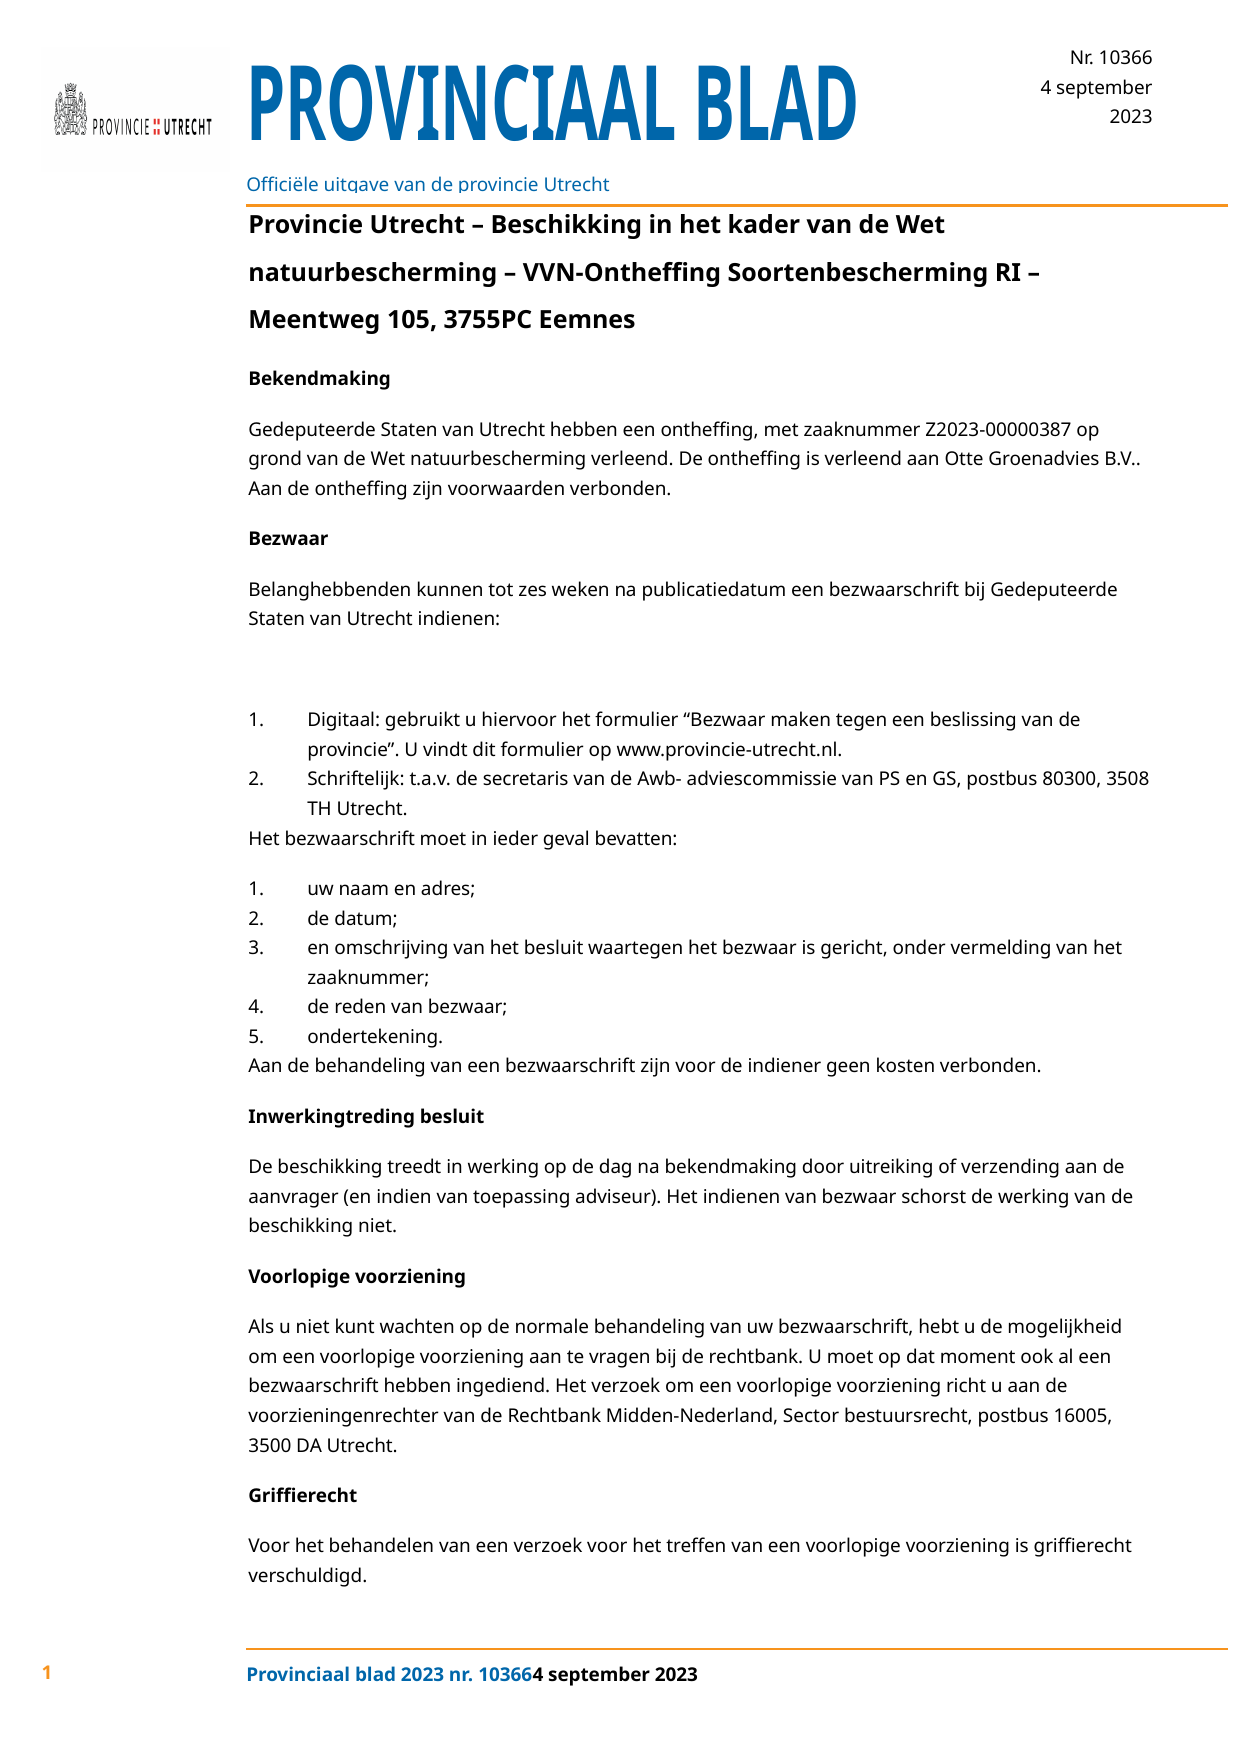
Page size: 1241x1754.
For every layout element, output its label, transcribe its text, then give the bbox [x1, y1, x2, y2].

text Aan de behandeling van een bezwaarschrift zijn voor de indiener geen kosten verbonden. [248, 1053, 1152, 1078]
text Bezwaar [248, 526, 1152, 551]
text Voorlopige voorziening [248, 1263, 1152, 1289]
text Als u niet kunt wachten op de normale behandeling van uw bezwaarschrift, hebt u de mogelijkheid om een voorlopige voorziening aan te vragen bij de rechtbank. U moet op dat moment ook al een bezwaarschrift hebben ingediend. Het verzoek om een voorlopige voorziening richt u aan de voorzieningenrechter van de Rechtbank Midden-Nederland, Sector bestuursrecht, postbus 16005, 3500 DA Utrecht. [248, 1313, 1152, 1457]
text Gedeputeerde Staten van Utrecht hebben een ontheffing, met zaaknummer Z2023-00000387 op grond van de Wet natuurbescherming verleend. De ontheffing is verleend aan Otte Groenadvies B.V.. Aan de ontheffing zijn voorwaarden verbonden. [248, 416, 1152, 501]
list Digitaal: gebruikt u hiervoor het formulier “Bezwaar maken tegen een beslissing van de provincie”. U vindt dit formulier op www.provincie-utrecht.nl. [248, 706, 1152, 762]
list Schriftelijk: t.a.v. de secretaris van de Awb- adviescommissie van PS en GS, postbus 80300, 3508 TH Utrecht. [248, 766, 1152, 821]
text Inwerkingtreding besluit [248, 1103, 1152, 1129]
list uw naam en adres; [248, 875, 1152, 901]
text Bekendmaking [248, 366, 1152, 391]
list ondertekening. [248, 1023, 1152, 1049]
text Provincie Utrecht – Beschikking in het kader van de Wet natuurbescherming – VVN-Ontheffing Soortenbescherming RI – Meentweg 105, 3755PC Eemnes [248, 207, 1152, 336]
text Voor het behandelen van een verzoek voor het treffen van een voorlopige voorziening is griffierecht verschuldigd. [248, 1533, 1152, 1588]
text Het bezwaarschrift moet in ieder geval bevatten: [248, 825, 1152, 850]
list de datum; [248, 905, 1152, 930]
list de reden van bezwaar; [248, 993, 1152, 1019]
text Griffierecht [248, 1482, 1152, 1508]
list en omschrijving van het besluit waartegen het bezwaar is gericht, onder vermelding van het zaaknummer; [248, 934, 1152, 989]
picture [41, 47, 231, 172]
text Belanghebbenden kunnen tot zes weken na publicatiedatum een bezwaarschrift bij Gedeputeerde Staten van Utrecht indienen: [248, 576, 1152, 631]
text De beschikking treedt in werking op de dag na bekendmaking door uitreiking of verzending aan de aanvrager (en indien van toepassing adviseur). Het indienen van bezwaar schorst de werking van de beschikking niet. [248, 1153, 1152, 1238]
